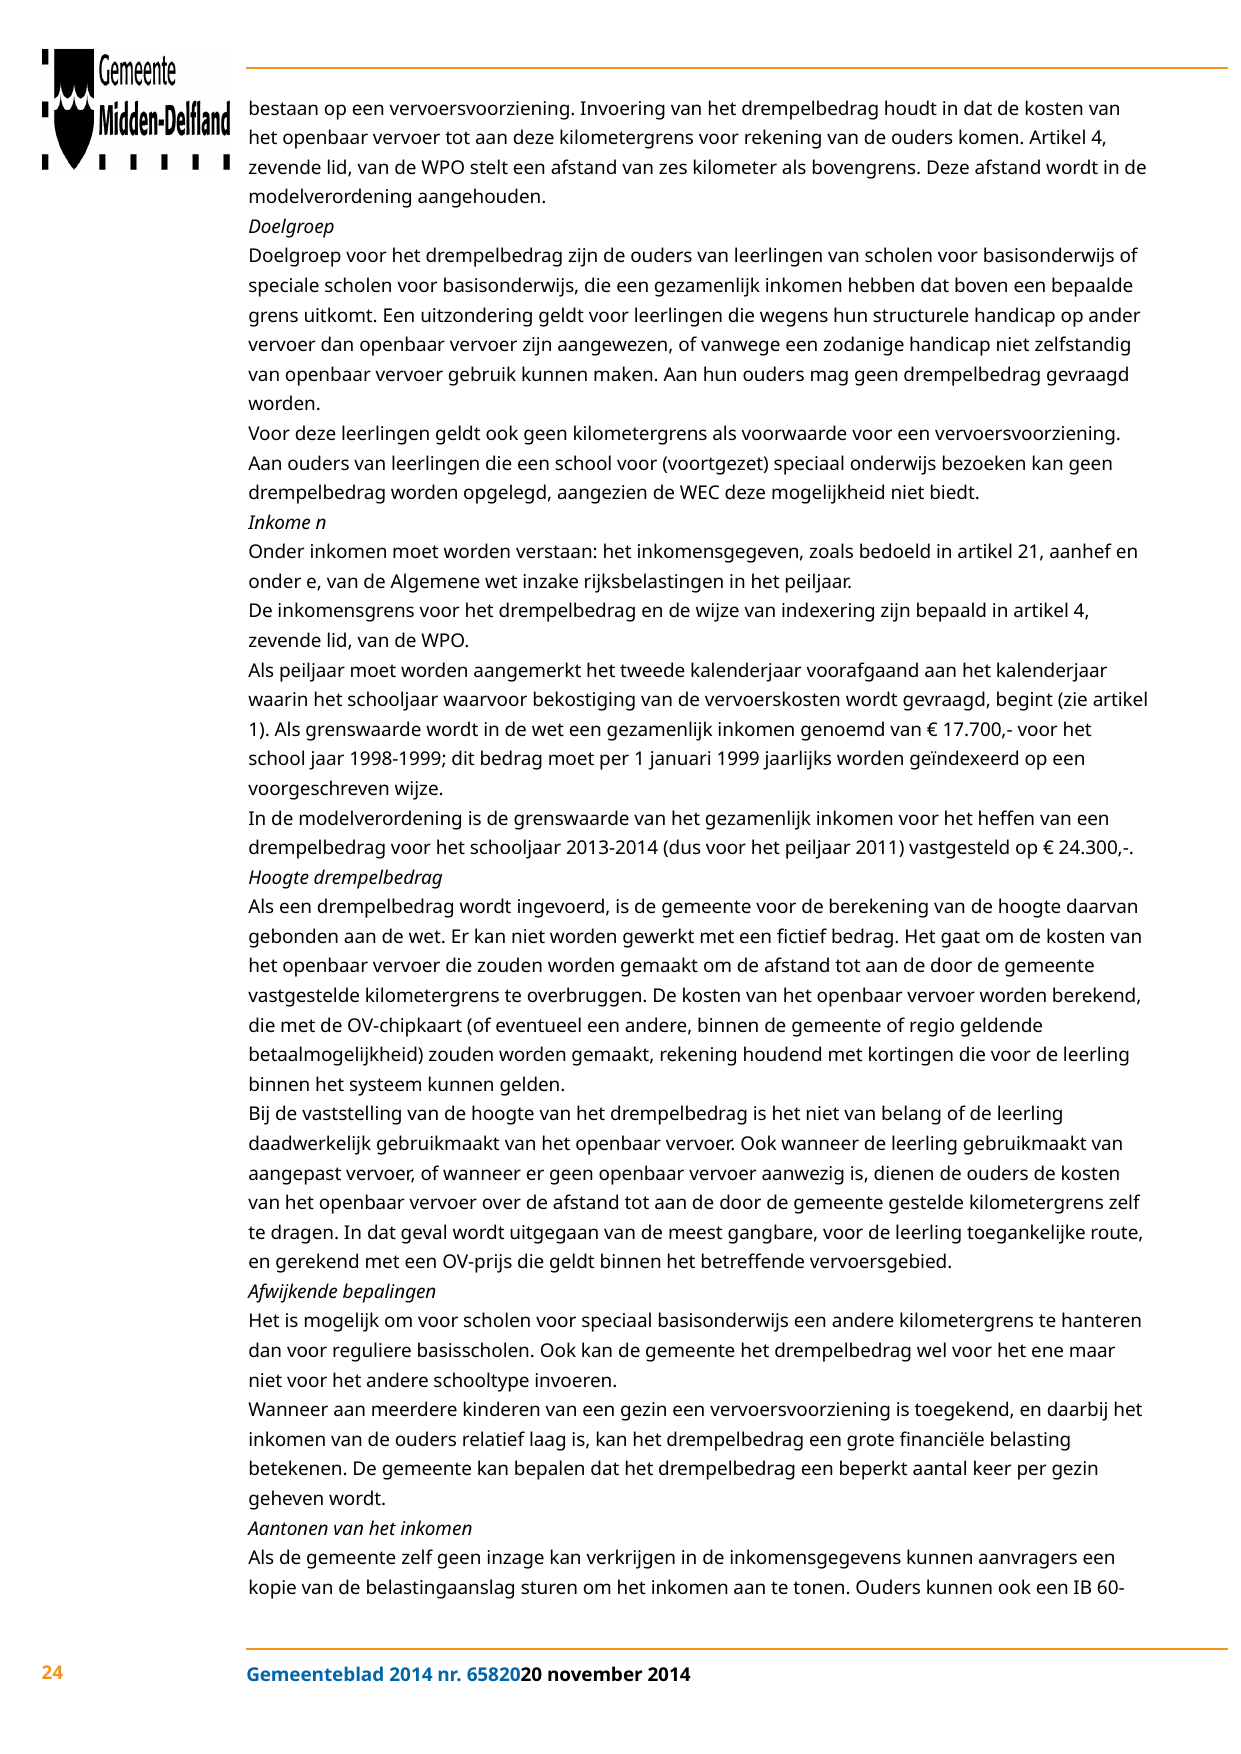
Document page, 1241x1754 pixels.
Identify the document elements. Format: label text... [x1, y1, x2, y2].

text Bij de vaststelling van de hoogte van het drempelbedrag is het niet van belang of de leerling daadwerkelijk gebruikmaakt van het openbaar vervoer. Ook wanneer de leerling gebruikmaakt van aangepast vervoer, of wanneer er geen openbaar vervoer aanwezig is, dienen de ouders de kosten van het openbaar vervoer over de afstand tot aan de door de gemeente gestelde kilometergrens zelf te dragen. In dat geval wordt uitgegaan van de meest gangbare, voor de leerling toegankelijke route, en gerekend met een OV-prijs die geldt binnen het betreffende vervoersgebied. [248, 1101, 1152, 1274]
text Als peiljaar moet worden aangemerkt het tweede kalenderjaar voorafgaand aan het kalenderjaar waarin het schooljaar waarvoor bekostiging van de vervoerskosten wordt gevraagd, begint (zie artikel 1). Als grenswaarde wordt in de wet een gezamenlijk inkomen genoemd van € 17.700,- voor het school jaar 1998-1999; dit bedrag moet per 1 januari 1999 jaarlijks worden geïndexeerd op een voorgeschreven wijze. [248, 657, 1152, 801]
text Het is mogelijk om voor scholen voor speciaal basisonderwijs een andere kilometergrens te hanteren dan voor reguliere basisscholen. Ook kan de gemeente het drempelbedrag wel voor het ene maar niet voor het andere schooltype invoeren. [248, 1308, 1152, 1393]
text Onder inkomen moet worden verstaan: het inkomensgegeven, zoals bedoeld in artikel 21, aanhef en onder e, van de Algemene wet inzake rijksbelastingen in het peiljaar. [248, 538, 1152, 594]
picture [41, 47, 231, 172]
text Inkome n [248, 509, 1152, 535]
text Als een drempelbedrag wordt ingevoerd, is de gemeente voor de berekening van de hoogte daarvan gebonden aan de wet. Er kan niet worden gewerkt met een fictief bedrag. Het gaat om de kosten van het openbaar vervoer die zouden worden gemaakt om de afstand tot aan de door de gemeente vastgestelde kilometergrens te overbruggen. De kosten van het openbaar vervoer worden berekend, die met de OV-chipkaart (of eventueel een andere, binnen de gemeente of regio geldende betaalmogelijkheid) zouden worden gemaakt, rekening houdend met kortingen die voor de leerling binnen het systeem kunnen gelden. [248, 893, 1152, 1097]
text Hoogte drempelbedrag [248, 864, 1152, 890]
text Als de gemeente zelf geen inzage kan verkrijgen in de inkomensgegevens kunnen aanvragers een kopie van de belastingaanslag sturen om het inkomen aan te tonen. Ouders kunnen ook een IB 60- [248, 1544, 1152, 1600]
text Doelgroep voor het drempelbedrag zijn de ouders van leerlingen van scholen voor basisonderwijs of speciale scholen voor basisonderwijs, die een gezamenlijk inkomen hebben dat boven een bepaalde grens uitkomt. Een uitzondering geldt voor leerlingen die wegens hun structurele handicap op ander vervoer dan openbaar vervoer zijn aangewezen, of vanwege een zodanige handicap niet zelfstandig van openbaar vervoer gebruik kunnen maken. Aan hun ouders mag geen drempelbedrag gevraagd worden. [248, 243, 1152, 416]
text De inkomensgrens voor het drempelbedrag en de wijze van indexering zijn bepaald in artikel 4, zevende lid, van de WPO. [248, 598, 1152, 653]
text Aantonen van het inkomen [248, 1515, 1152, 1541]
text In de modelverordening is de grenswaarde van het gezamenlijk inkomen voor het heffen van een drempelbedrag voor het schooljaar 2013-2014 (dus voor het peiljaar 2011) vastgesteld op € 24.300,-. [248, 805, 1152, 860]
text Afwijkende bepalingen [248, 1278, 1152, 1304]
text Voor deze leerlingen geldt ook geen kilometergrens als voorwaarde voor een vervoersvoorziening. [248, 420, 1152, 446]
text Wanneer aan meerdere kinderen van een gezin een vervoersvoorziening is toegekend, en daarbij het inkomen van de ouders relatief laag is, kan het drempelbedrag een grote financiële belasting betekenen. De gemeente kan bepalen dat het drempelbedrag een beperkt aantal keer per gezin geheven wordt. [248, 1396, 1152, 1511]
text Aan ouders van leerlingen die een school voor (voortgezet) speciaal onderwijs bezoeken kan geen drempelbedrag worden opgelegd, aangezien de WEC deze mogelijkheid niet biedt. [248, 450, 1152, 505]
text bestaan op een vervoersvoorziening. Invoering van het drempelbedrag houdt in dat de kosten van het openbaar vervoer tot aan deze kilometergrens voor rekening van de ouders komen. Artikel 4, zevende lid, van de WPO stelt een afstand van zes kilometer als bovengrens. Deze afstand wordt in de modelverordening aangehouden. [248, 95, 1152, 209]
text Doelgroep [248, 213, 1152, 239]
